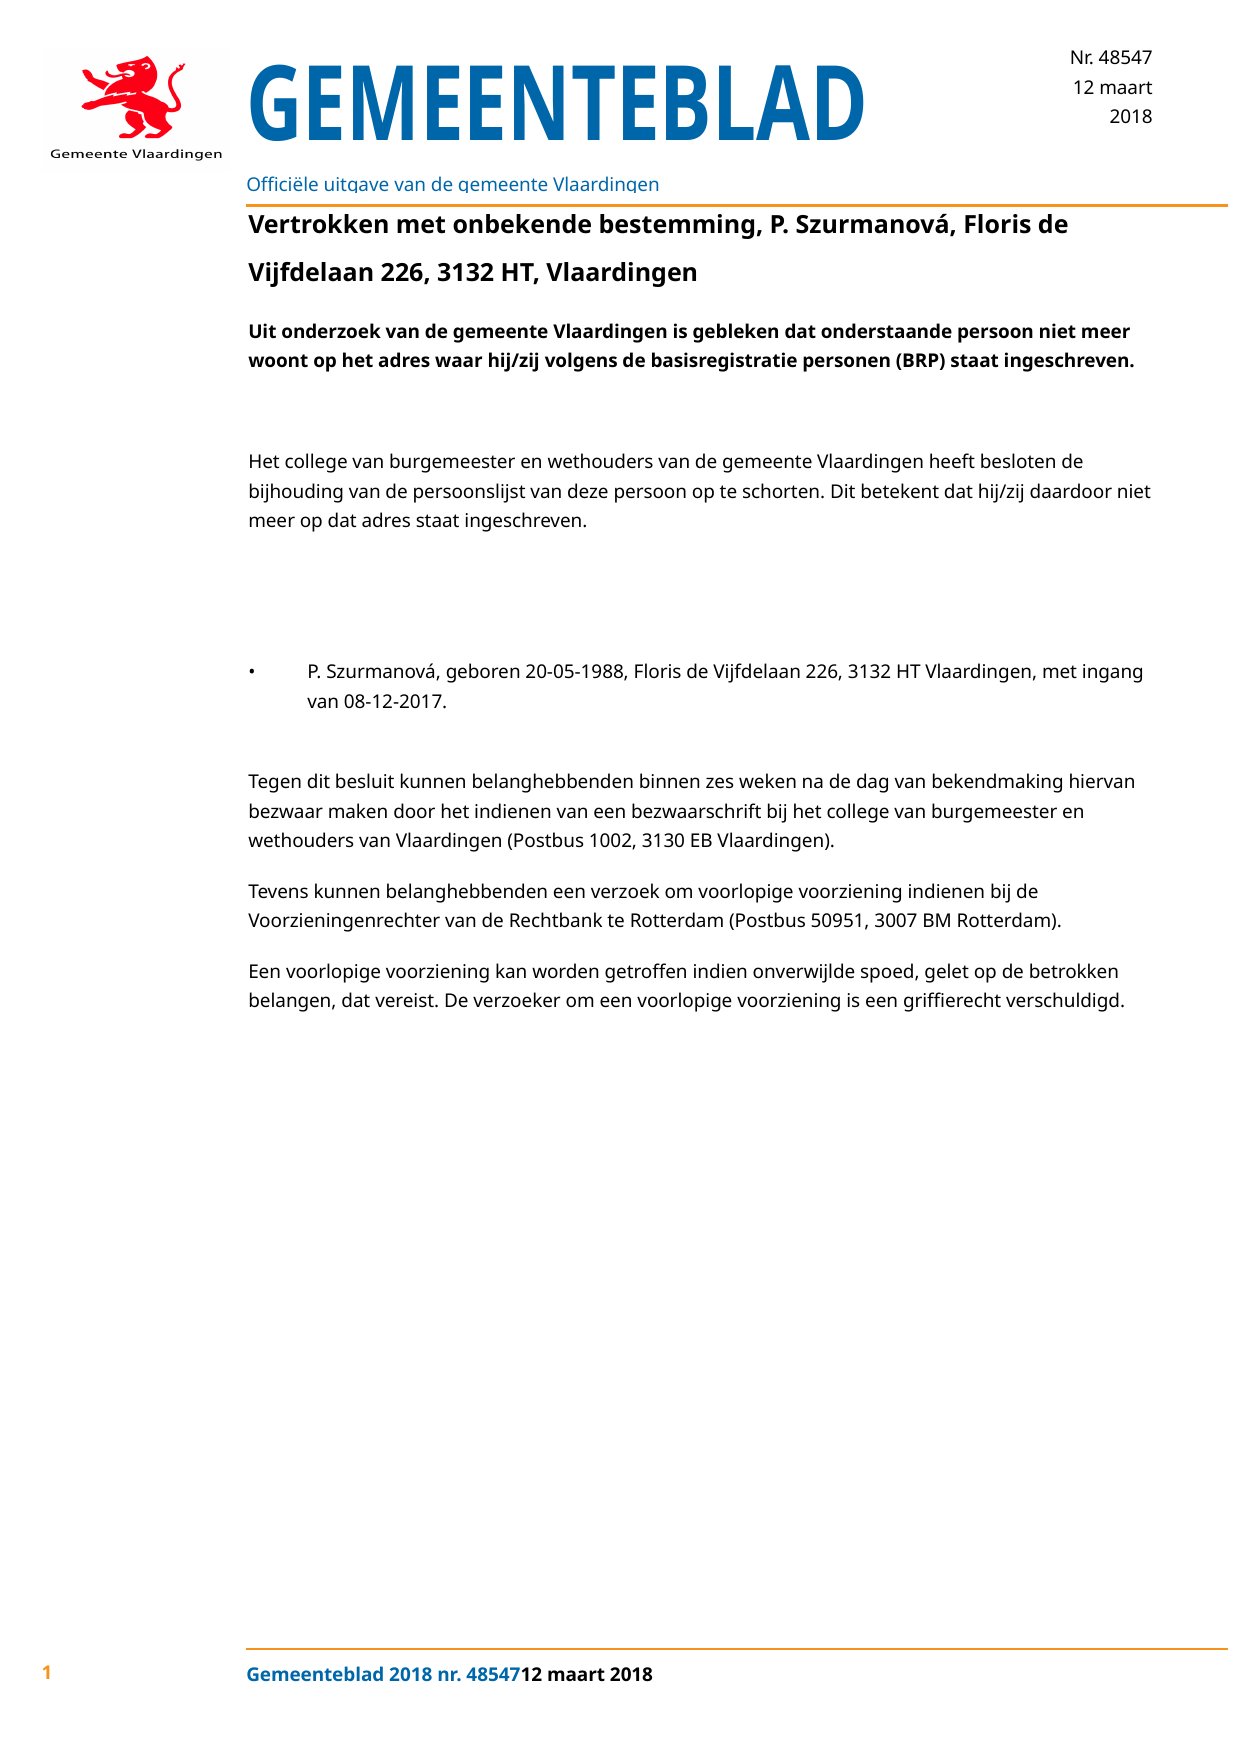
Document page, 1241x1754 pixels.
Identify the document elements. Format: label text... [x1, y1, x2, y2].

text Vertrokken met onbekende bestemming, P. Szurmanová, Floris de Vijfdelaan 226, 3132 HT, Vlaardingen [248, 207, 1152, 288]
text Uit onderzoek van de gemeente Vlaardingen is gebleken dat onderstaande persoon niet meer woont op het adres waar hij/zij volgens de basisregistratie personen (BRP) staat ingeschreven. [248, 318, 1152, 373]
text Het college van burgemeester en wethouders van de gemeente Vlaardingen heeft besloten de bijhouding van de persoonslijst van deze persoon op te schorten. Dit betekent dat hij/zij daardoor niet meer op dat adres staat ingeschreven. [248, 448, 1152, 533]
picture [41, 47, 231, 172]
text Tevens kunnen belanghebbenden een verzoek om voorlopige voorziening indienen bij de Voorzieningenrechter van de Rechtbank te Rotterdam (Postbus 50951, 3007 BM Rotterdam). [248, 878, 1152, 933]
text Tegen dit besluit kunnen belanghebbenden binnen zes weken na de dag van bekendmaking hiervan bezwaar maken door het indienen van een bezwaarschrift bij het college van burgemeester en wethouders van Vlaardingen (Postbus 1002, 3130 EB Vlaardingen). [248, 768, 1152, 853]
text Een voorlopige voorziening kan worden getroffen indien onverwijlde spoed, gelet op de betrokken belangen, dat vereist. De verzoeker om een voorlopige voorziening is een griffierecht verschuldigd. [248, 958, 1152, 1013]
list P. Szurmanová, geboren 20-05-1988, Floris de Vijfdelaan 226, 3132 HT Vlaardingen, met ingang van 08-12-2017. [248, 659, 1152, 714]
